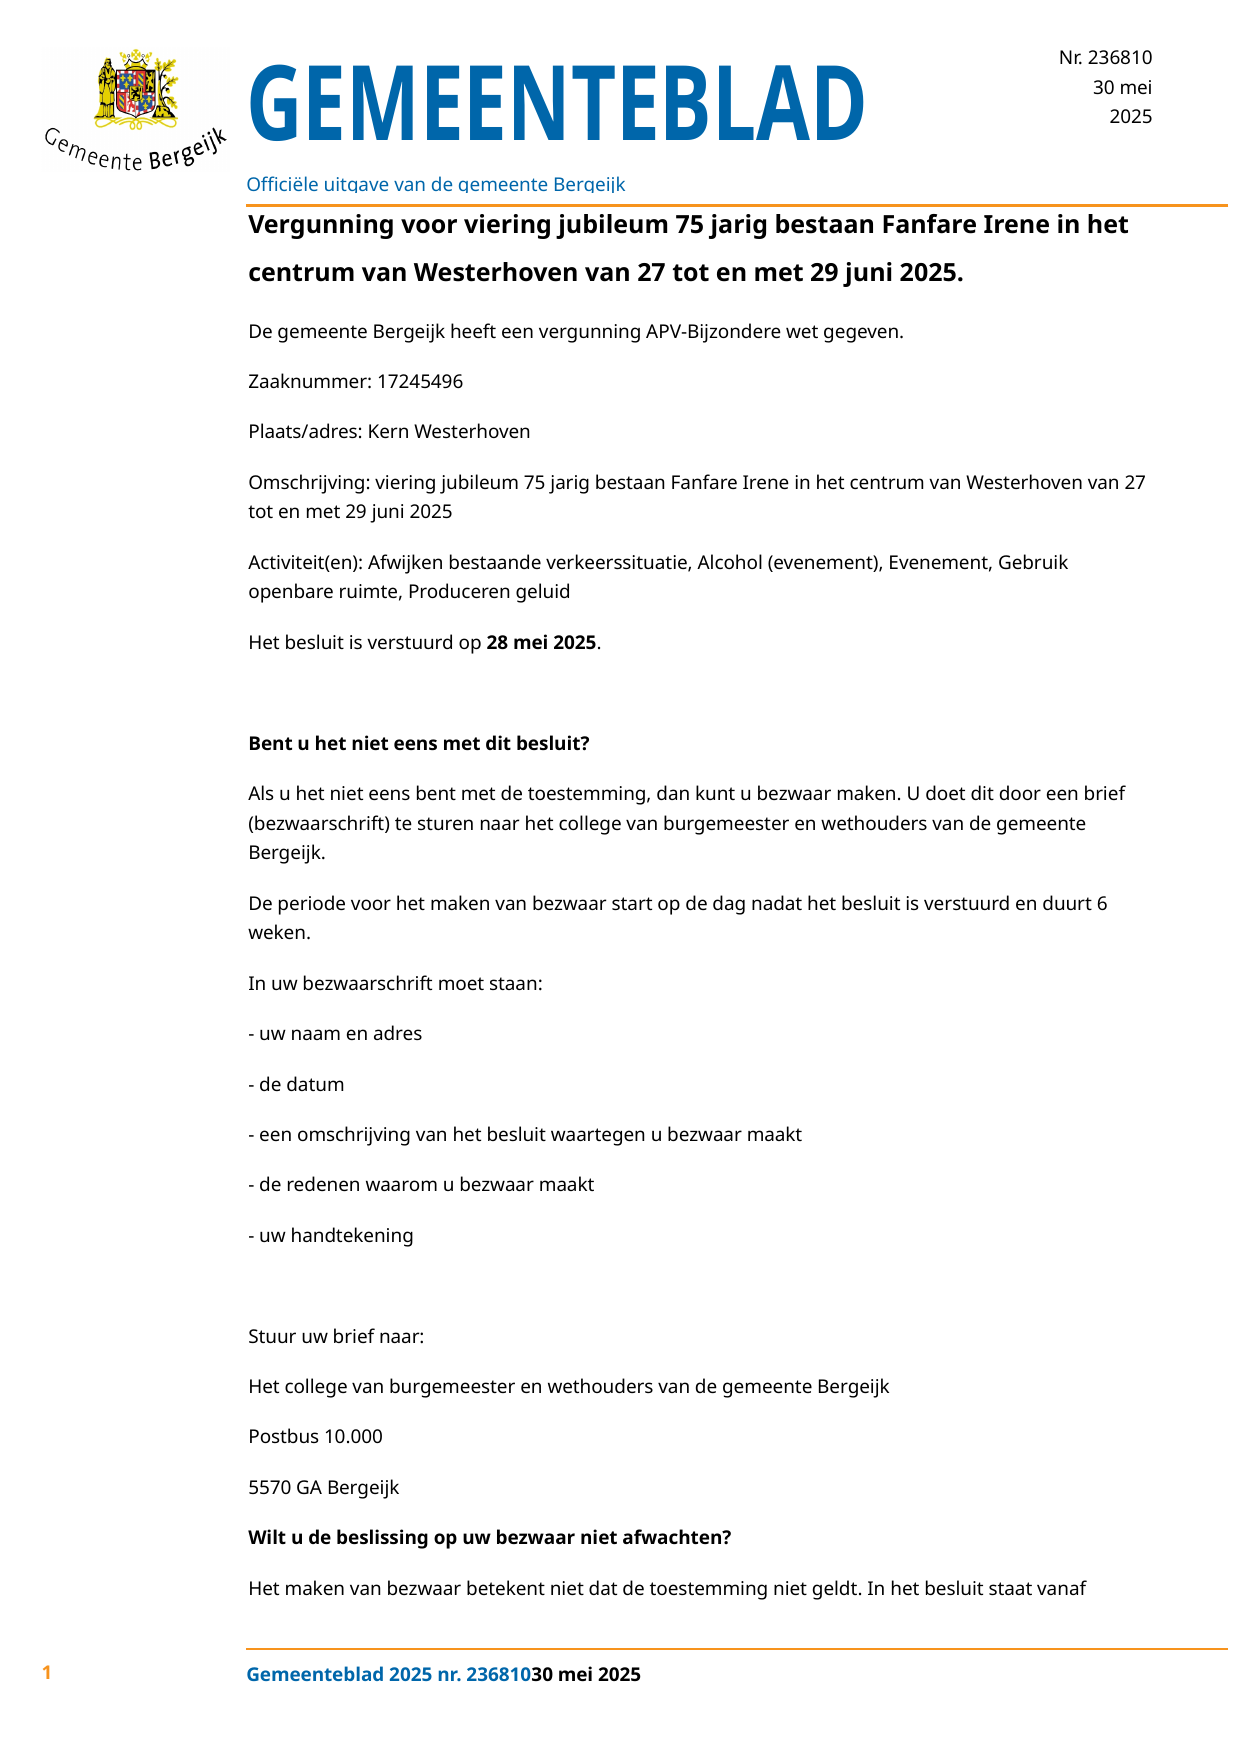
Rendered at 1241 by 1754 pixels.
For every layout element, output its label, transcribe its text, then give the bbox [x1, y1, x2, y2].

text Plaats/adres: Kern Westerhoven [248, 419, 1152, 444]
text De periode voor het maken van bezwaar start op de dag nadat het besluit is verstuurd en duurt 6 weken. [248, 890, 1152, 945]
text Als u het niet eens bent met de toestemming, dan kunt u bezwaar maken. U doet dit door een brief (bezwaarschrift) te sturen naar het college van burgemeester en wethouders van de gemeente Bergeijk. [248, 780, 1152, 865]
text Zaaknummer: 17245496 [248, 368, 1152, 394]
text - de redenen waarom u bezwaar maakt [248, 1172, 1152, 1197]
text Omschrijving: viering jubileum 75 jarig bestaan Fanfare Irene in het centrum van Westerhoven van 27 tot en met 29 juni 2025 [248, 469, 1152, 524]
text Stuur uw brief naar: [248, 1323, 1152, 1349]
text Het besluit is verstuurd op 28 mei 2025. [248, 629, 1152, 655]
text - de datum [248, 1071, 1152, 1097]
text Postbus 10.000 [248, 1424, 1152, 1449]
text De gemeente Bergeijk heeft een vergunning APV-Bijzondere wet gegeven. [248, 318, 1152, 344]
text - een omschrijving van het besluit waartegen u bezwaar maakt [248, 1121, 1152, 1147]
text Bent u het niet eens met dit besluit? [248, 730, 1152, 756]
text In uw bezwaarschrift moet staan: [248, 970, 1152, 996]
text Het college van burgemeester en wethouders van de gemeente Bergeijk [248, 1373, 1152, 1399]
text Activiteit(en): Afwijken bestaande verkeerssituatie, Alcohol (evenement), Evenement, Gebruik openbare ruimte, Produceren geluid [248, 549, 1152, 604]
text Vergunning voor viering jubileum 75 jarig bestaan Fanfare Irene in het centrum van Westerhoven van 27 tot en met 29 juni 2025. [248, 207, 1152, 288]
text - uw handtekening [248, 1222, 1152, 1248]
picture [41, 47, 231, 172]
text - uw naam en adres [248, 1020, 1152, 1046]
text 5570 GA Bergeijk [248, 1474, 1152, 1500]
text Het maken van bezwaar betekent niet dat de toestemming niet geldt. In het besluit staat vanaf [248, 1575, 1152, 1601]
text Wilt u de beslissing op uw bezwaar niet afwachten? [248, 1524, 1152, 1550]
